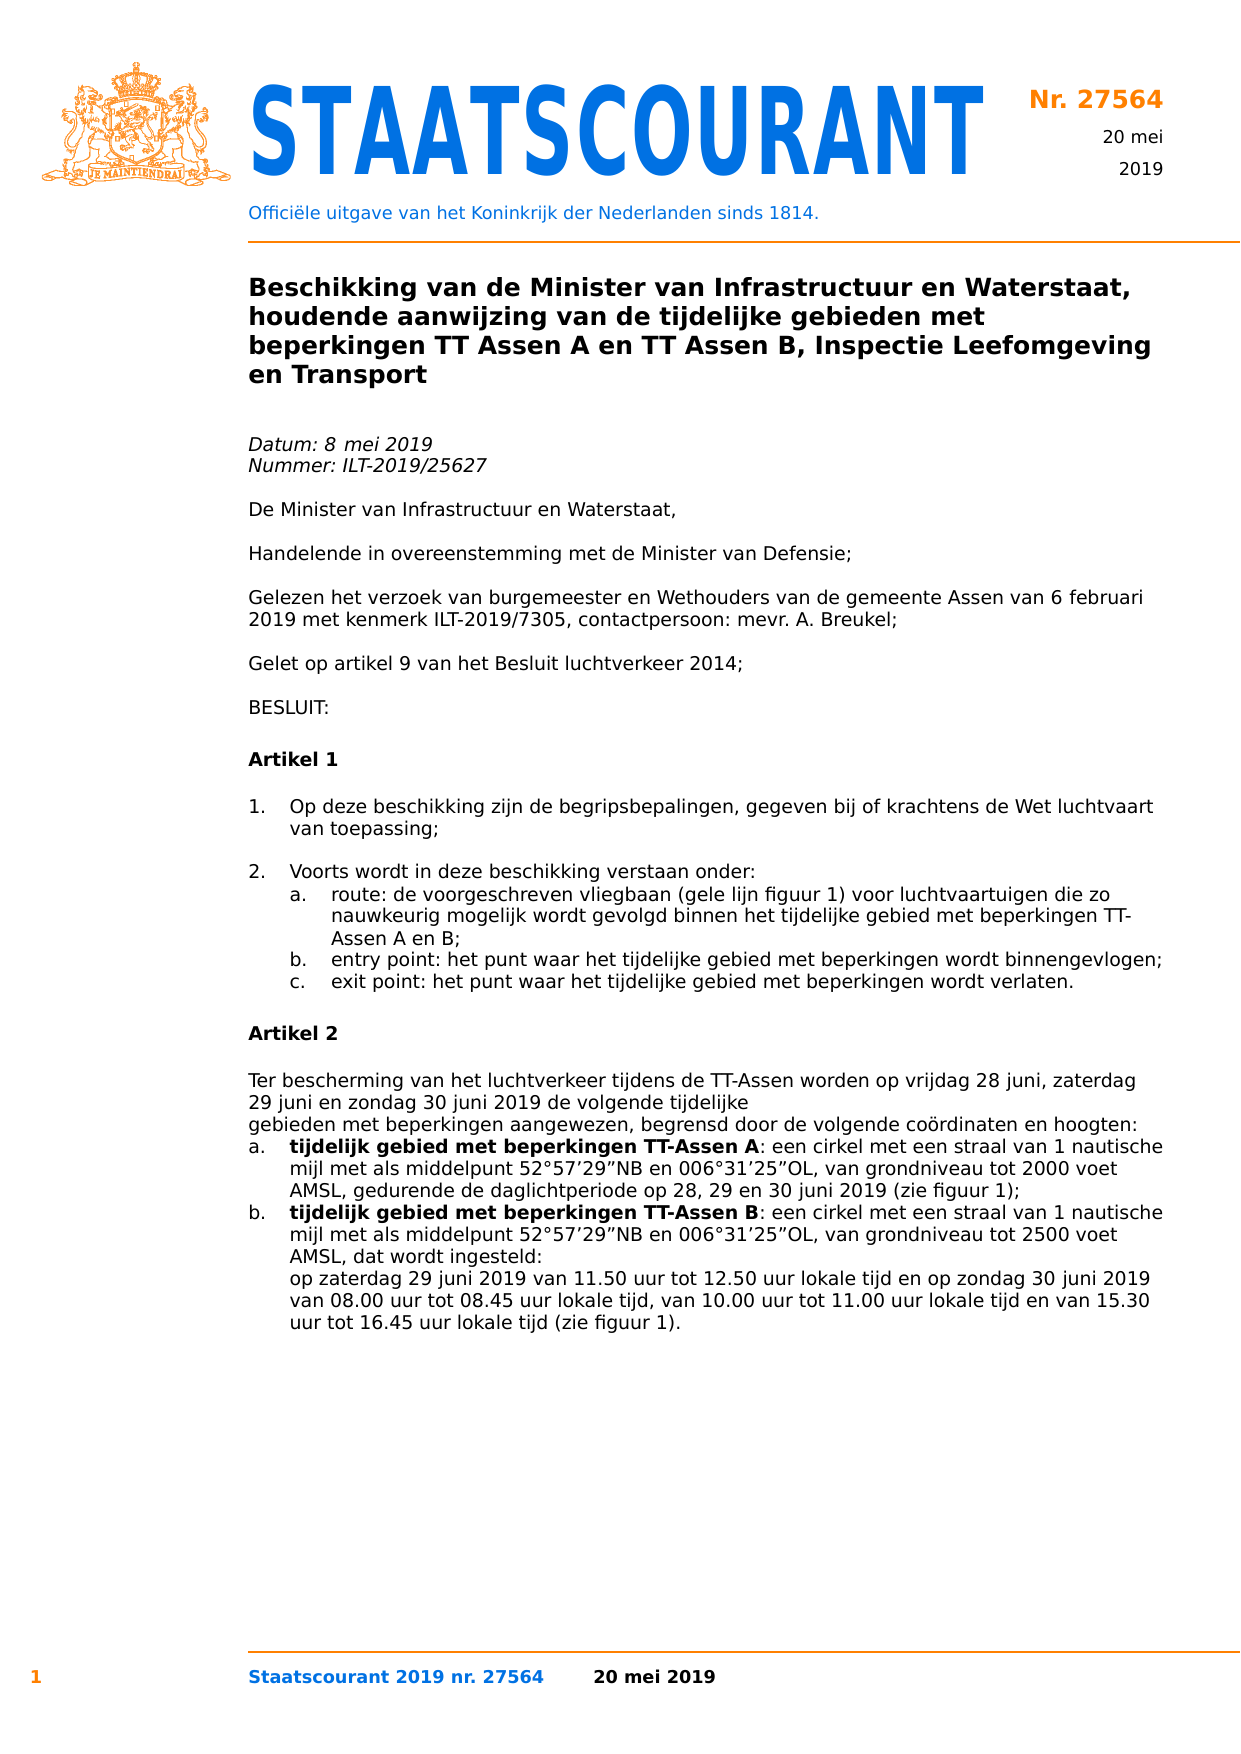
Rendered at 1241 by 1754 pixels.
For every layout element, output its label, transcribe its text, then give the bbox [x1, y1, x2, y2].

picture [41, 62, 231, 186]
table_cell Officiële uitgave van het Koninkrijk der Nederlanden sinds 1814. [248, 203, 1240, 241]
text BESLUIT: [248, 697, 1163, 719]
text c. exit point: het punt waar het tijdelijke gebied met beperkingen wordt verlaten. [289, 971, 1163, 993]
subtitle Artikel 2 [248, 1023, 1163, 1045]
text op zaterdag 29 juni 2019 van 11.50 uur tot 12.50 uur lokale tijd en op zondag 30 juni 2019 van 08.00 uur tot 08.45 uur lokale tijd, van 10.00 uur tot 11.00 uur lokale tijd en van 15.30 uur tot 16.45 uur lokale tijd (zie figuur 1). [289, 1268, 1163, 1334]
text 2. Voorts wordt in deze beschikking verstaan onder: [248, 861, 1163, 883]
table_header Nr. 27564 [998, 62, 1240, 121]
text b. entry point: het punt waar het tijdelijke gebied met beperkingen wordt binnengevlogen; [289, 949, 1163, 971]
text 1. Op deze beschikking zijn de begripsbepalingen, gegeven bij of krachtens de Wet luchtvaart van toepassing; [248, 796, 1163, 839]
text Datum: 8 mei 2019 [248, 433, 1163, 455]
text a. route: de voorgeschreven vliegbaan (gele lijn figuur 1) voor luchtvaartuigen die zo nauwkeurig mogelijk wordt gevolgd binnen het tijdelijke gebied met beperkingen TT-Assen A en B; [289, 883, 1163, 949]
text De Minister van Infrastructuur en Waterstaat, [248, 499, 1163, 521]
text gebieden met beperkingen aangewezen, begrensd door de volgende coördinaten en hoogten: [248, 1114, 1163, 1136]
table_cell 2019 [998, 153, 1240, 203]
table_cell 20 mei [998, 121, 1240, 153]
text Ter bescherming van het luchtverkeer tijdens de TT-Assen worden op vrijdag 28 juni, zaterdag 29 juni en zondag 30 juni 2019 de volgende tijdelijke [248, 1070, 1163, 1114]
text Nummer: ILT-2019/25627 [248, 455, 1163, 477]
text b. tijdelijk gebied met beperkingen TT-Assen B: een cirkel met een straal van 1 nautische mijl met als middelpunt 52°57’29”NB en 006°31’25”OL, van grondniveau tot 2500 voet AMSL, dat wordt ingesteld: [248, 1202, 1163, 1268]
table_header [25, 62, 248, 241]
subtitle Artikel 1 [248, 749, 1163, 771]
text Handelende in overeenstemming met de Minister van Defensie; [248, 543, 1163, 565]
text Gelezen het verzoek van burgemeester en Wethouders van de gemeente Assen van 6 februari 2019 met kenmerk ILT-2019/7305, contactpersoon: mevr. A. Breukel; [248, 587, 1163, 631]
table_header STAATSCOURANT [248, 62, 998, 203]
text Gelet op artikel 9 van het Besluit luchtverkeer 2014; [248, 653, 1163, 675]
subtitle Beschikking van de Minister van Infrastructuur en Waterstaat, houdende aanwijzing van de tijdelijke gebieden met beperkingen TT Assen A en TT Assen B, Inspectie Leefomgeving en Transport [248, 273, 1163, 390]
text a. tijdelijk gebied met beperkingen TT-Assen A: een cirkel met een straal van 1 nautische mijl met als middelpunt 52°57’29”NB en 006°31’25”OL, van grondniveau tot 2000 voet AMSL, gedurende de daglichtperiode op 28, 29 en 30 juni 2019 (zie figuur 1); [248, 1136, 1163, 1202]
